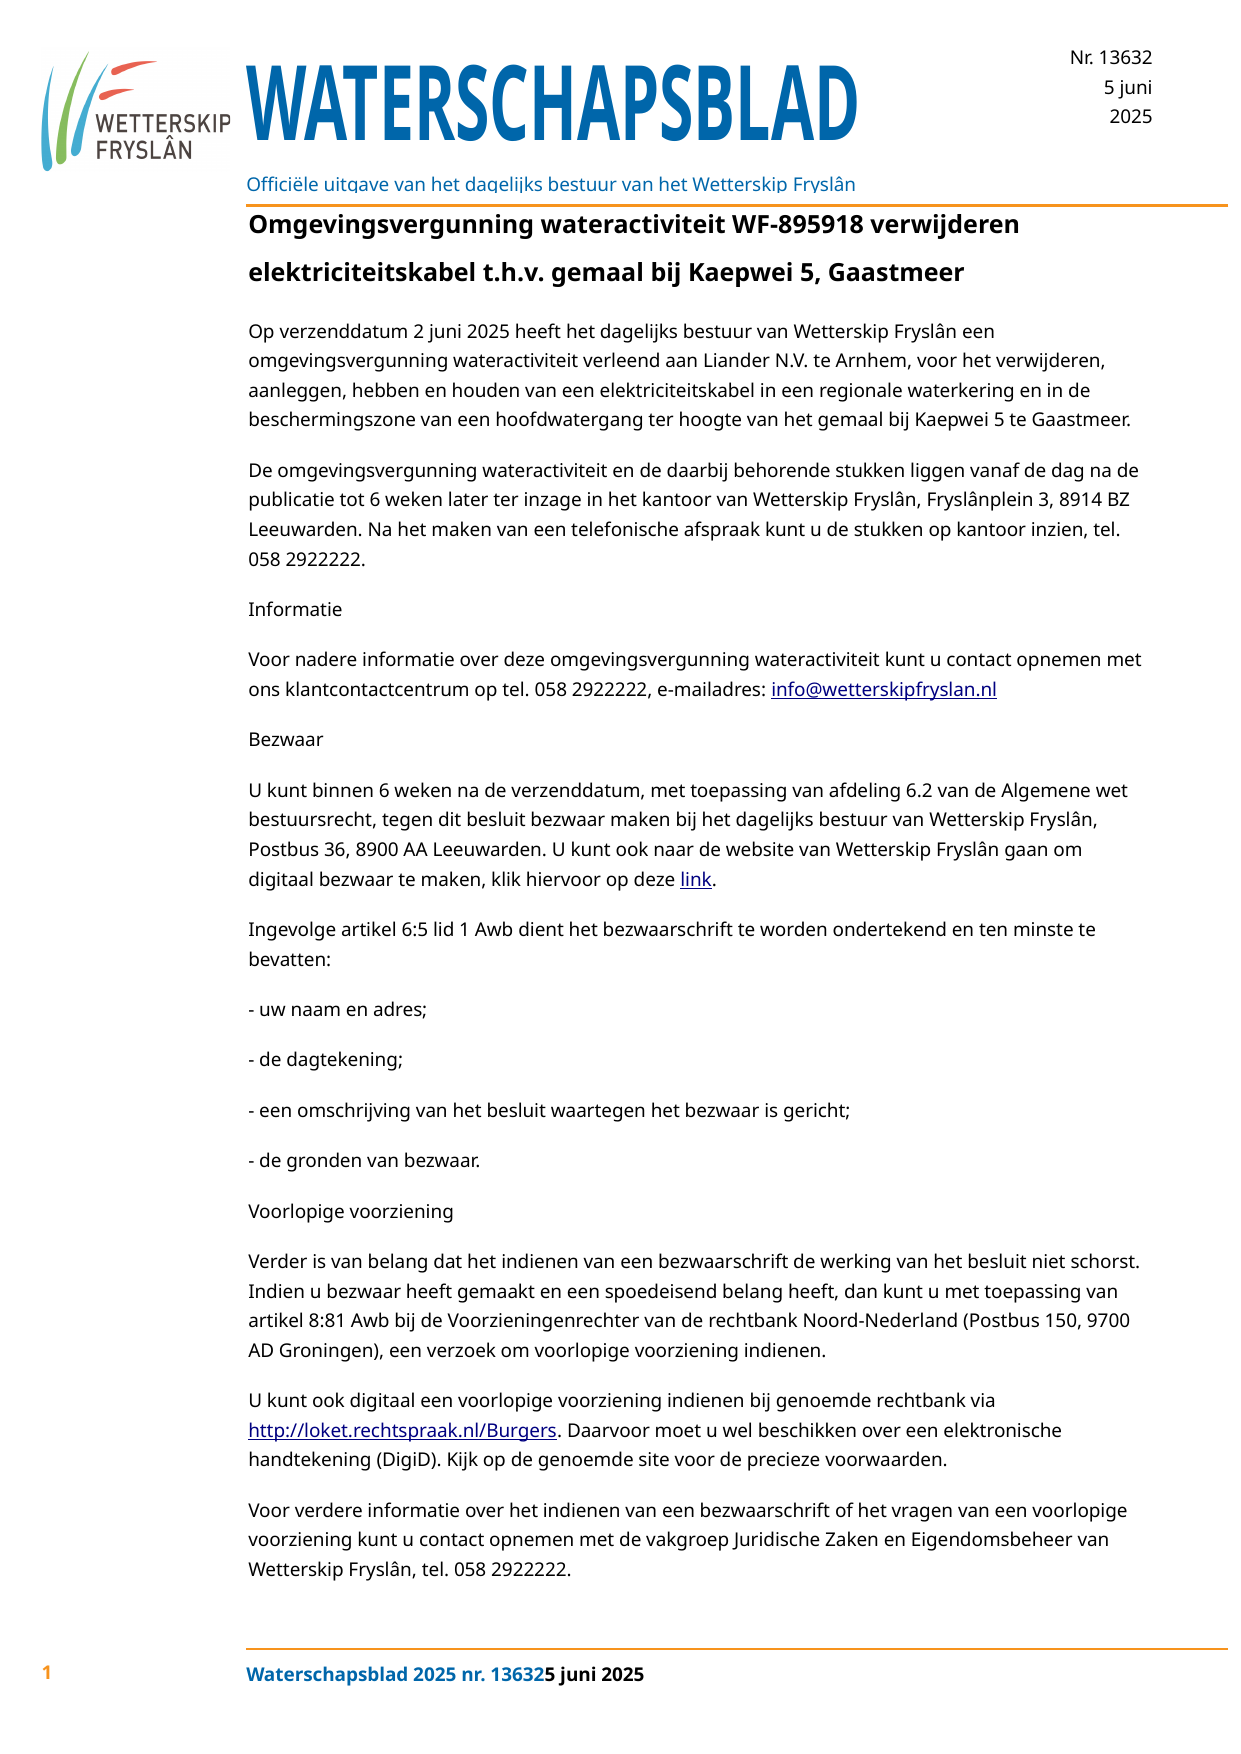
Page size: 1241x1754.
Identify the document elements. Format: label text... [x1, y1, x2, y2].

text U kunt binnen 6 weken na de verzenddatum, met toepassing van afdeling 6.2 van de Algemene wet bestuursrecht, tegen dit besluit bezwaar maken bij het dagelijks bestuur van Wetterskip Fryslân, Postbus 36, 8900 AA Leeuwarden. U kunt ook naar de website van Wetterskip Fryslân gaan om digitaal bezwaar te maken, klik hiervoor op deze link. [248, 777, 1152, 892]
text Voor nadere informatie over deze omgevingsvergunning wateractiviteit kunt u contact opnemen met ons klantcontactcentrum op tel. 058 2922222, e-mailadres: info@wetterskipfryslan.nl [248, 647, 1152, 702]
text Op verzenddatum 2 juni 2025 heeft het dagelijks bestuur van Wetterskip Fryslân een omgevingsvergunning wateractiviteit verleend aan Liander N.V. te Arnhem, voor het verwijderen, aanleggen, hebben en houden van een elektriciteitskabel in een regionale waterkering en in de beschermingszone van een hoofdwatergang ter hoogte van het gemaal bij Kaepwei 5 te Gaastmeer. [248, 318, 1152, 432]
text Verder is van belang dat het indienen van een bezwaarschrift de werking van het besluit niet schorst. Indien u bezwaar heeft gemaakt en een spoedeisend belang heeft, dan kunt u met toepassing van artikel 8:81 Awb bij de Voorzieningenrechter van de rechtbank Noord-Nederland (Postbus 150, 9700 AD Groningen), een verzoek om voorlopige voorziening indienen. [248, 1248, 1152, 1363]
text Informatie [248, 596, 1152, 622]
text - een omschrijving van het besluit waartegen het bezwaar is gericht; [248, 1097, 1152, 1123]
text Omgevingsvergunning wateractiviteit WF-895918 verwijderen elektriciteitskabel t.h.v. gemaal bij Kaepwei 5, Gaastmeer [248, 207, 1152, 288]
text - uw naam en adres; [248, 996, 1152, 1022]
text U kunt ook digitaal een voorlopige voorziening indienen bij genoemde rechtbank via http://loket.rechtspraak.nl/Burgers. Daarvoor moet u wel beschikken over een elektronische handtekening (DigiD). Kijk op de genoemde site voor de precieze voorwaarden. [248, 1387, 1152, 1472]
text Ingevolge artikel 6:5 lid 1 Awb dient het bezwaarschrift te worden ondertekend en ten minste te bevatten: [248, 916, 1152, 972]
picture [41, 47, 231, 172]
text - de gronden van bezwaar. [248, 1147, 1152, 1173]
text Voorlopige voorziening [248, 1198, 1152, 1224]
text Bezwaar [248, 727, 1152, 752]
text De omgevingsvergunning wateractiviteit en de daarbij behorende stukken liggen vanaf de dag na de publicatie tot 6 weken later ter inzage in het kantoor van Wetterskip Fryslân, Fryslânplein 3, 8914 BZ Leeuwarden. Na het maken van een telefonische afspraak kunt u de stukken op kantoor inzien, tel. 058 2922222. [248, 457, 1152, 572]
text - de dagtekening; [248, 1047, 1152, 1072]
text Voor verdere informatie over het indienen van een bezwaarschrift of het vragen van een voorlopige voorziening kunt u contact opnemen met de vakgroep Juridische Zaken en Eigendomsbeheer van Wetterskip Fryslân, tel. 058 2922222. [248, 1497, 1152, 1582]
